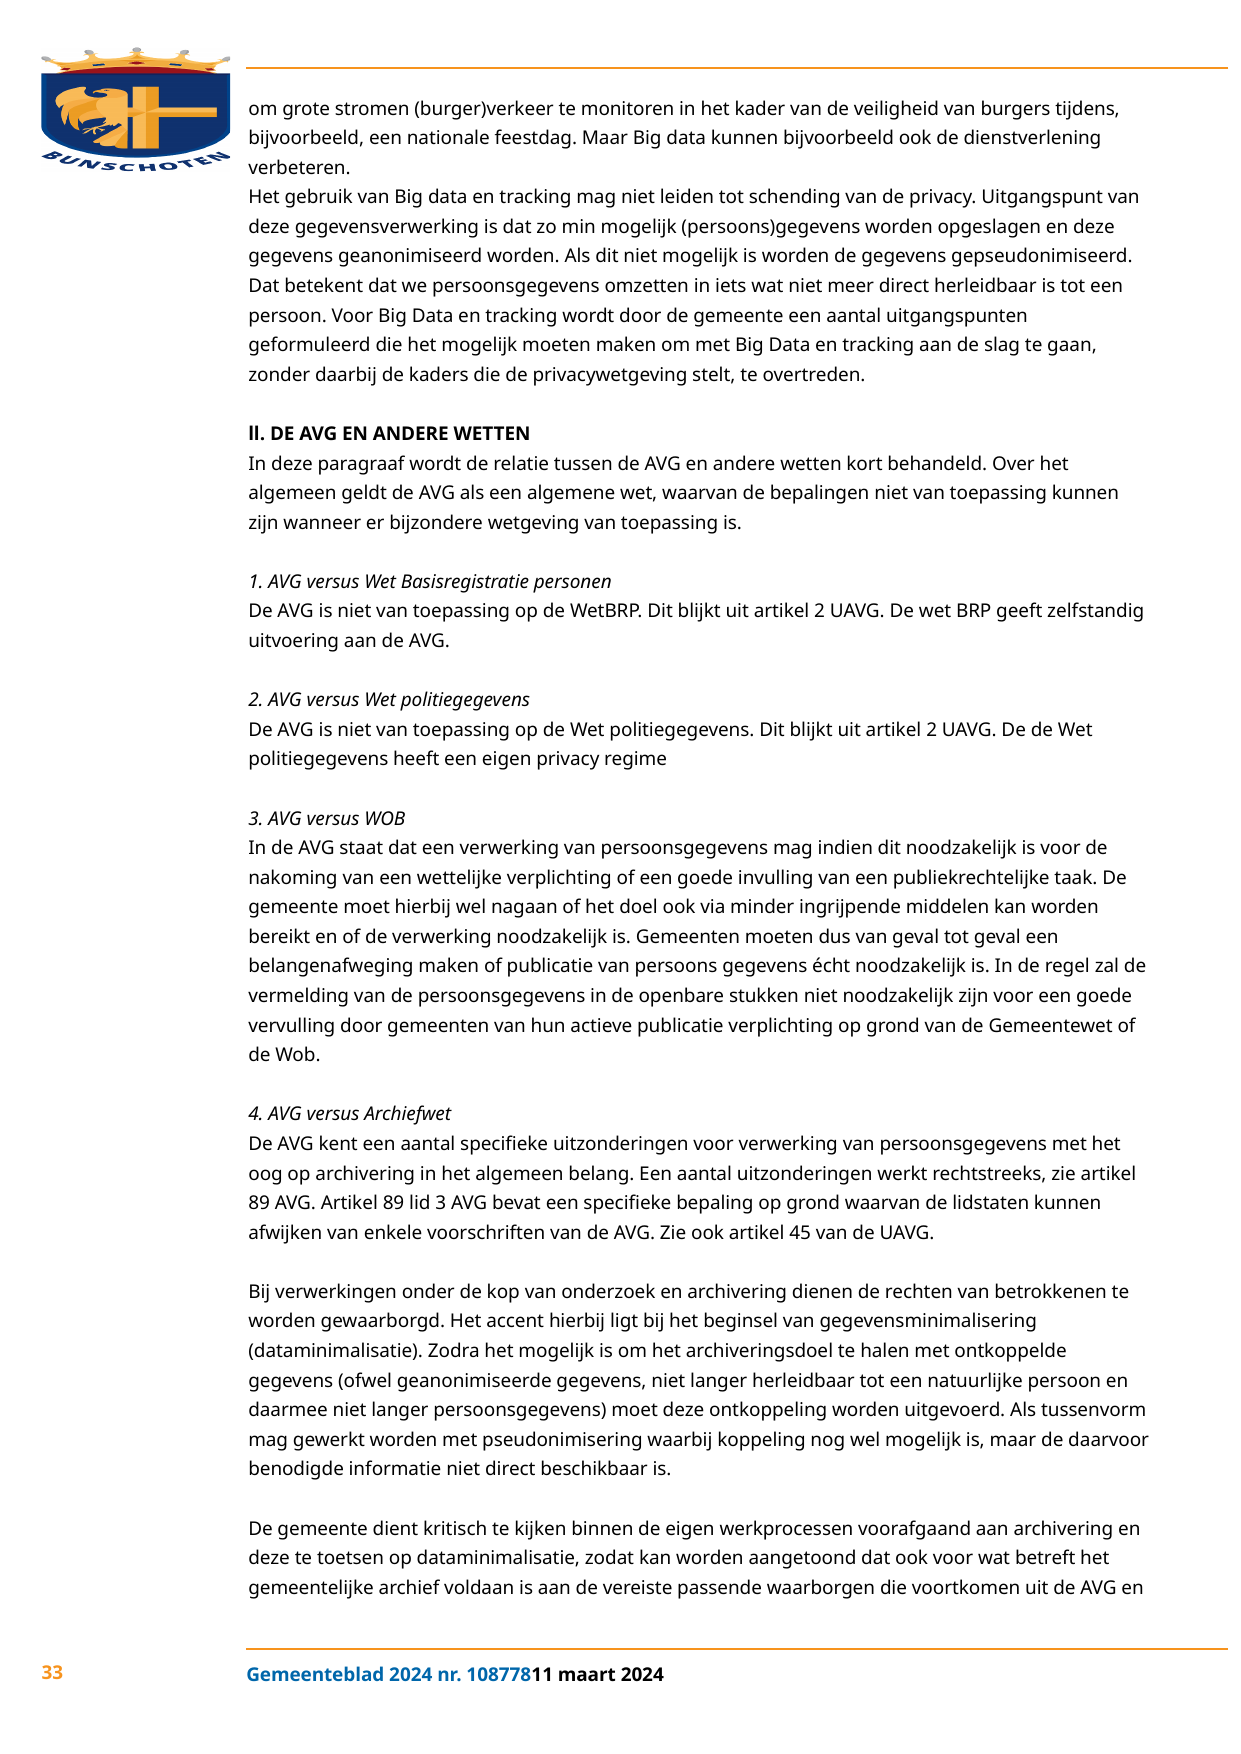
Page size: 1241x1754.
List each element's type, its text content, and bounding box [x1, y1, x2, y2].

text 2. AVG versus Wet politiegegevens [248, 686, 1152, 712]
picture [41, 47, 231, 172]
text De AVG is niet van toepassing op de WetBRP. Dit blijkt uit artikel 2 UAVG. De wet BRP geeft zelfstandig uitvoering aan de AVG. [248, 598, 1152, 653]
text om grote stromen (burger)verkeer te monitoren in het kader van de veiligheid van burgers tijdens, bijvoorbeeld, een nationale feestdag. Maar Big data kunnen bijvoorbeeld ook de dienstverlening verbeteren. [248, 95, 1152, 180]
text ll. DE AVG EN ANDERE WETTEN [248, 420, 1152, 446]
text Bij verwerkingen onder de kop van onderzoek en archivering dienen de rechten van betrokkenen te worden gewaarborgd. Het accent hierbij ligt bij het beginsel van gegevensminimalisering (dataminimalisatie). Zodra het mogelijk is om het archiveringsdoel te halen met ontkoppelde gegevens (ofwel geanonimiseerde gegevens, niet langer herleidbaar tot een natuurlijke persoon en daarmee niet langer persoonsgegevens) moet deze ontkoppeling worden uitgevoerd. Als tussenvorm mag gewerkt worden met pseudonimisering waarbij koppeling nog wel mogelijk is, maar de daarvoor benodigde informatie niet direct beschikbaar is. [248, 1278, 1152, 1481]
text De gemeente dient kritisch te kijken binnen de eigen werkprocessen voorafgaand aan archivering en deze te toetsen op dataminimalisatie, zodat kan worden aangetoond dat ook voor wat betreft het gemeentelijke archief voldaan is aan de vereiste passende waarborgen die voortkomen uit de AVG en [248, 1515, 1152, 1600]
text In de AVG staat dat een verwerking van persoonsgegevens mag indien dit noodzakelijk is voor de nakoming van een wettelijke verplichting of een goede invulling van een publiekrechtelijke taak. De gemeente moet hierbij wel nagaan of het doel ook via minder ingrijpende middelen kan worden bereikt en of de verwerking noodzakelijk is. Gemeenten moeten dus van geval tot geval een belangenafweging maken of publicatie van persoons­ gegevens écht noodzakelijk is. In de regel zal de vermelding van de persoonsgegevens in de openbare stukken niet noodzakelijk zijn voor een goede vervulling door gemeenten van hun actieve publicatie verplichting op grond van de Gemeentewet of de Wob. [248, 834, 1152, 1067]
text In deze paragraaf wordt de relatie tussen de AVG en andere wetten kort behandeld. Over het algemeen geldt de AVG als een algemene wet, waarvan de bepalingen niet van toepassing kunnen zijn wanneer er bijzondere wetgeving van toepassing is. [248, 450, 1152, 535]
text Het gebruik van Big data en tracking mag niet leiden tot schending van de privacy. Uitgangspunt van deze gegevensverwerking is dat zo min mogelijk (persoons)gegevens worden opgeslagen en deze gegevens geanonimiseerd worden. Als dit niet mogelijk is worden de gegevens gepseudonimiseerd. Dat betekent dat we persoonsgegevens omzetten in iets wat niet meer direct herleidbaar is tot een persoon. Voor Big Data en tracking wordt door de gemeente een aantal uitgangspunten geformuleerd die het mogelijk moeten maken om met Big Data en tracking aan de slag te gaan, zonder daarbij de kaders die de privacywetgeving stelt, te overtreden. [248, 183, 1152, 387]
text De AVG kent een aantal specifieke uitzonderingen voor verwerking van persoonsgegevens met het oog op archivering in het algemeen belang. Een aantal uitzonderingen werkt rechtstreeks, zie artikel 89 AVG. Artikel 89 lid 3 AVG bevat een specifieke bepaling op grond waarvan de lidstaten kunnen afwijken van enkele voorschriften van de AVG. Zie ook artikel 45 van de UAVG. [248, 1130, 1152, 1245]
text 1. AVG versus Wet Basisregistratie personen [248, 568, 1152, 594]
text 3. AVG versus WOB [248, 805, 1152, 831]
text De AVG is niet van toepassing op de Wet politiegegevens. Dit blijkt uit artikel 2 UAVG. De de Wet politiegegevens heeft een eigen privacy regime [248, 716, 1152, 771]
text 4. AVG versus Archiefwet [248, 1101, 1152, 1126]
